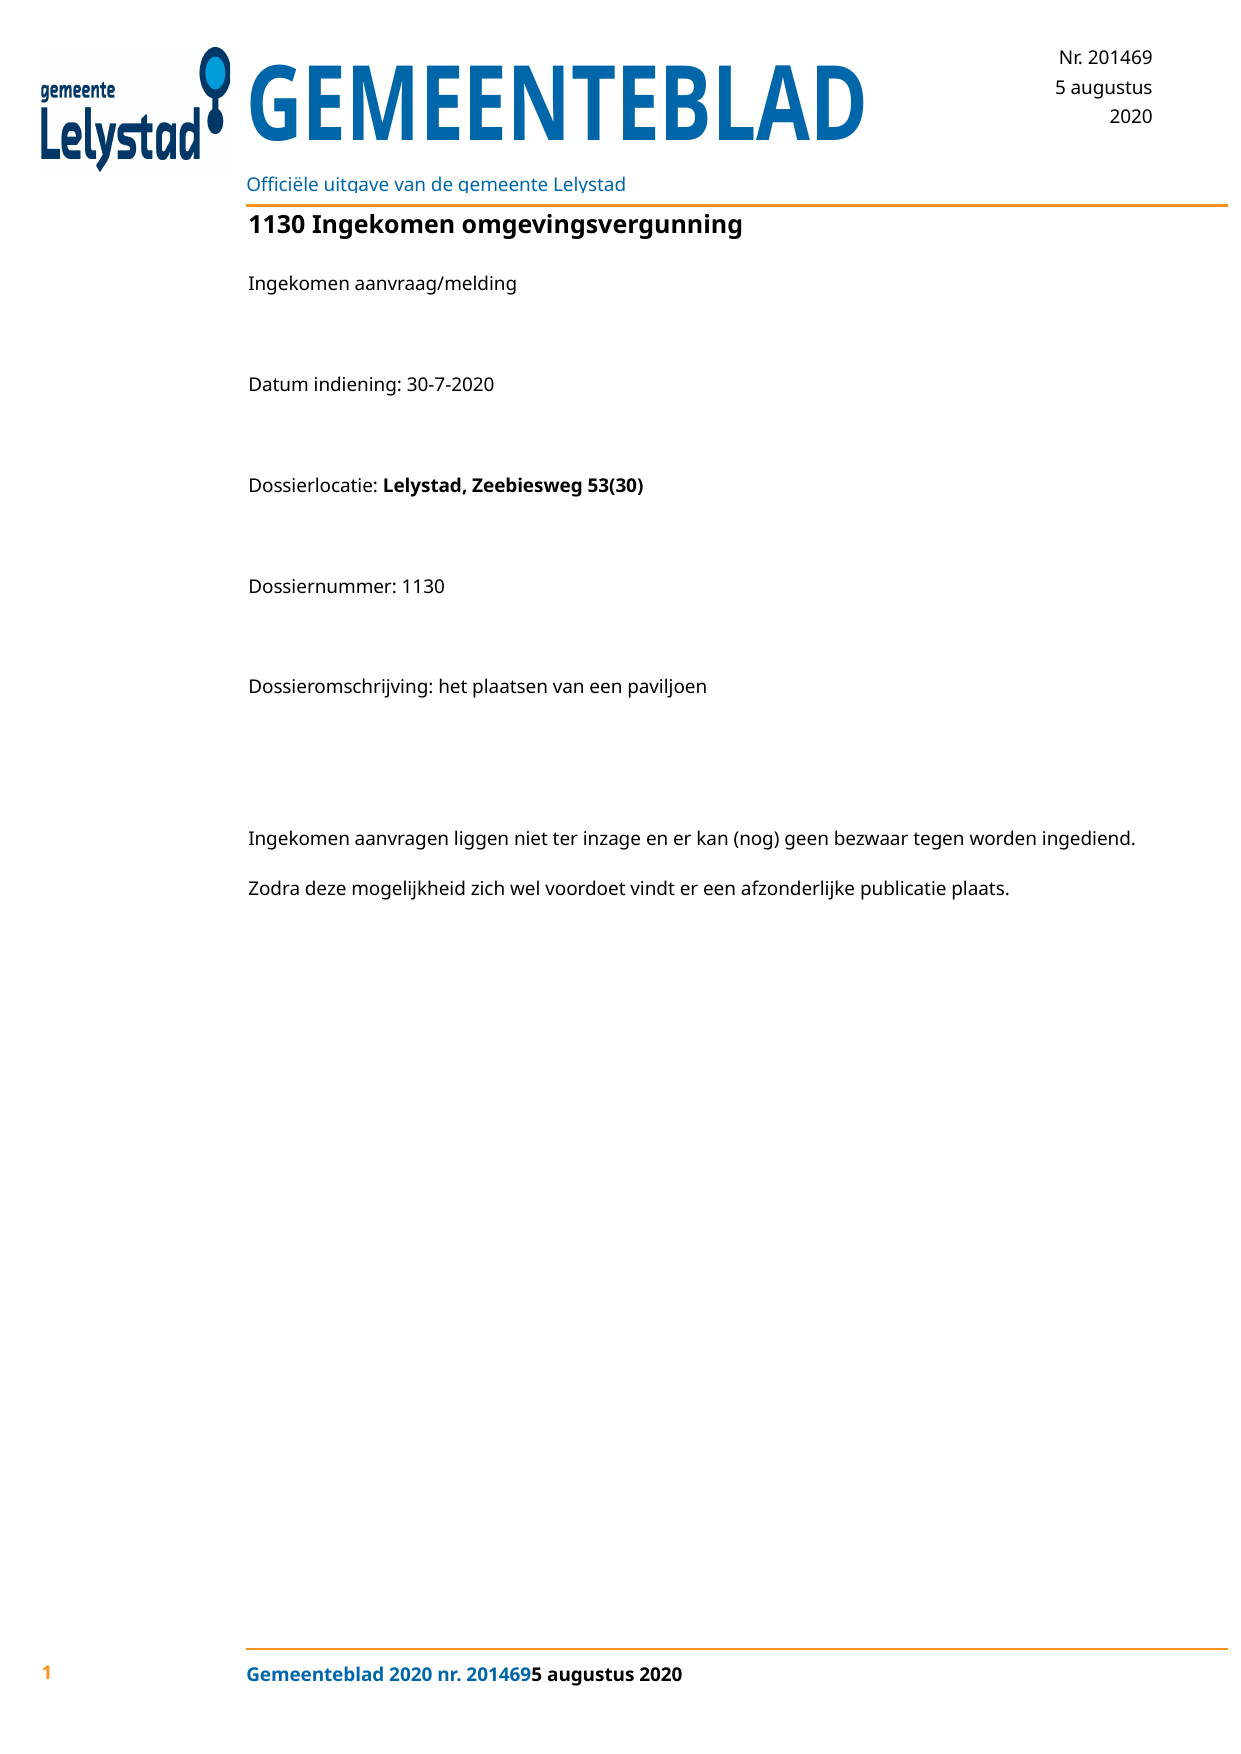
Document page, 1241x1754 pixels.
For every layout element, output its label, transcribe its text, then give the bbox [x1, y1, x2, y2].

text Ingekomen aanvraag/melding [248, 270, 1152, 296]
text Zodra deze mogelijkheid zich wel voordoet vindt er een afzonderlijke publicatie plaats. [248, 875, 1152, 901]
text Dossiernummer: 1130 [248, 573, 1152, 598]
text Datum indiening: 30-7-2020 [248, 371, 1152, 397]
text Dossierlocatie: Lelystad, Zeebiesweg 53(30) [248, 472, 1152, 498]
text 1130 Ingekomen omgevingsvergunning [248, 207, 1152, 241]
text Dossieromschrijving: het plaatsen van een paviljoen [248, 674, 1152, 699]
text Ingekomen aanvragen liggen niet ter inzage en er kan (nog) geen bezwaar tegen worden ingediend. [248, 825, 1152, 851]
picture [41, 47, 231, 172]
